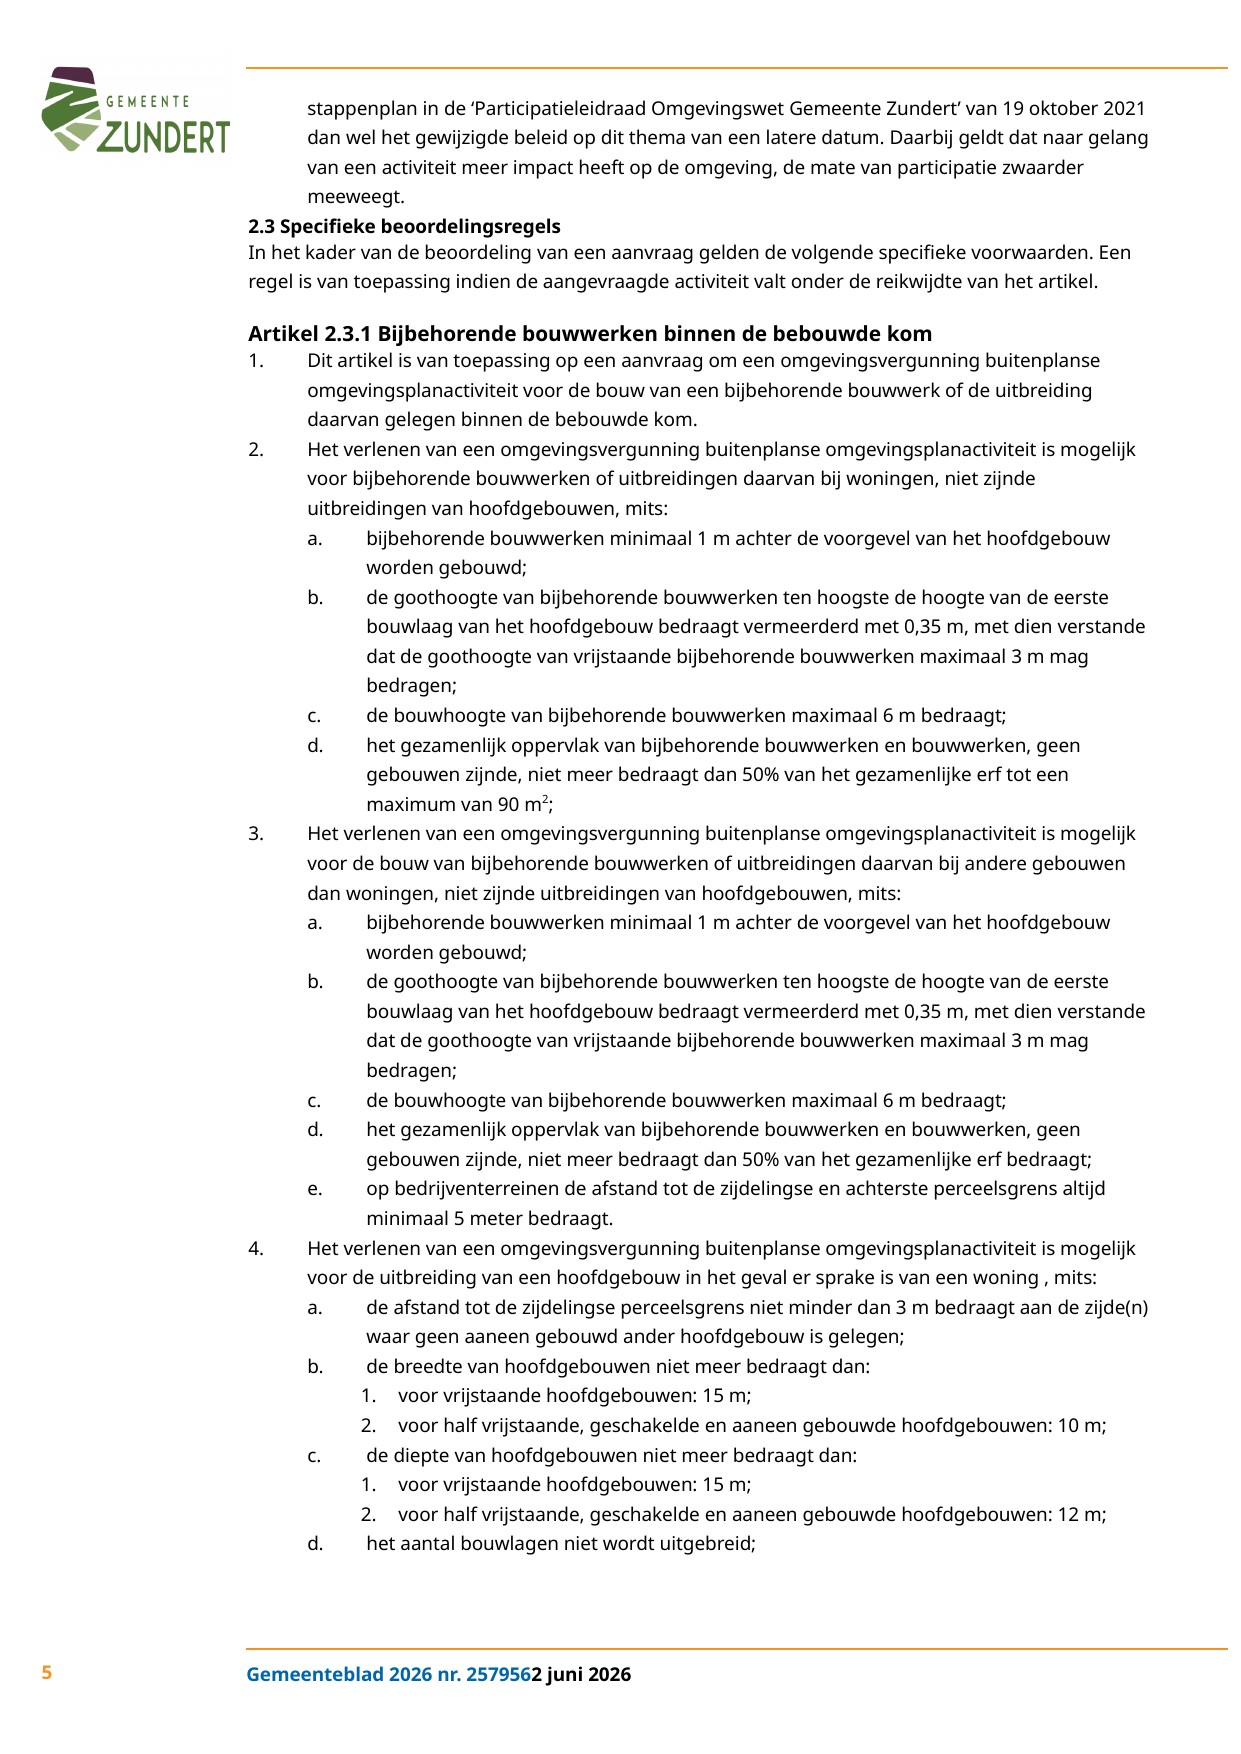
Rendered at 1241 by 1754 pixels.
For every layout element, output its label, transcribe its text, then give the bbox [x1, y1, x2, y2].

list het gezamenlijk oppervlak van bijbehorende bouwwerken en bouwwerken, geen gebouwen zijnde, niet meer bedraagt dan 50% van het gezamenlijke erf bedraagt; [307, 1116, 1152, 1172]
list de bouwhoogte van bijbehorende bouwwerken maximaal 6 m bedraagt; [307, 702, 1152, 728]
picture [41, 47, 231, 172]
list de breedte van hoofdgebouwen niet meer bedraagt dan: [307, 1353, 1152, 1379]
list het gezamenlijk oppervlak van bijbehorende bouwwerken en bouwwerken, geen gebouwen zijnde, niet meer bedraagt dan 50% van het gezamenlijke erf tot een maximum van 90 m2; [307, 732, 1152, 817]
list bijbehorende bouwwerken minimaal 1 m achter de voorgevel van het hoofdgebouw worden gebouwd; [307, 909, 1152, 965]
list voor vrijstaande hoofdgebouwen: 15 m; [361, 1383, 1152, 1408]
list Het verlenen van een omgevingsvergunning buitenplanse omgevingsplanactiviteit is mogelijk voor de uitbreiding van een hoofdgebouw in het geval er sprake is van een woning , mits: [248, 1235, 1152, 1290]
list Het verlenen van een omgevingsvergunning buitenplanse omgevingsplanactiviteit is mogelijk voor de bouw van bijbehorende bouwwerken of uitbreidingen daarvan bij andere gebouwen dan woningen, niet zijnde uitbreidingen van hoofdgebouwen, mits: [248, 821, 1152, 906]
list stappenplan in de ‘Participatieleidraad Omgevingswet Gemeente Zundert’ van 19 oktober 2021 dan wel het gewijzigde beleid op dit thema van een latere datum. Daarbij geldt dat naar gelang van een activiteit meer impact heeft op de omgeving, de mate van participatie zwaarder meeweegt. [248, 95, 1152, 209]
list het aantal bouwlagen niet wordt uitgebreid; [307, 1531, 1152, 1556]
text 2.3 Specifieke beoordelingsregels [248, 213, 1152, 239]
list voor vrijstaande hoofdgebouwen: 15 m; [361, 1471, 1152, 1497]
list voor half vrijstaande, geschakelde en aaneen gebouwde hoofdgebouwen: 10 m; [361, 1412, 1152, 1438]
list Het verlenen van een omgevingsvergunning buitenplanse omgevingsplanactiviteit is mogelijk voor bijbehorende bouwwerken of uitbreidingen daarvan bij woningen, niet zijnde uitbreidingen van hoofdgebouwen, mits: [248, 436, 1152, 521]
text Artikel 2.3.1 Bijbehorende bouwwerken binnen de bebouwde kom [248, 319, 1152, 347]
list de goothoogte van bijbehorende bouwwerken ten hoogste de hoogte van de eerste bouwlaag van het hoofdgebouw bedraagt vermeerderd met 0,35 m, met dien verstande dat de goothoogte van vrijstaande bijbehorende bouwwerken maximaal 3 m mag bedragen; [307, 968, 1152, 1083]
list de diepte van hoofdgebouwen niet meer bedraagt dan: [307, 1442, 1152, 1468]
list bijbehorende bouwwerken minimaal 1 m achter de voorgevel van het hoofdgebouw worden gebouwd; [307, 525, 1152, 580]
list voor half vrijstaande, geschakelde en aaneen gebouwde hoofdgebouwen: 12 m; [361, 1501, 1152, 1527]
text In het kader van de beoordeling van een aanvraag gelden de volgende specifieke voorwaarden. Een regel is van toepassing indien de aangevraagde activiteit valt onder de reikwijdte van het artikel. [248, 239, 1152, 294]
list op bedrijventerreinen de afstand tot de zijdelingse en achterste perceelsgrens altijd minimaal 5 meter bedraagt. [307, 1176, 1152, 1231]
list de goothoogte van bijbehorende bouwwerken ten hoogste de hoogte van de eerste bouwlaag van het hoofdgebouw bedraagt vermeerderd met 0,35 m, met dien verstande dat de goothoogte van vrijstaande bijbehorende bouwwerken maximaal 3 m mag bedragen; [307, 584, 1152, 698]
list de afstand tot de zijdelingse perceelsgrens niet minder dan 3 m bedraagt aan de zijde(n) waar geen aaneen gebouwd ander hoofdgebouw is gelegen; [307, 1294, 1152, 1349]
list Dit artikel is van toepassing op een aanvraag om een omgevingsvergunning buitenplanse omgevingsplanactiviteit voor de bouw van een bijbehorende bouwwerk of de uitbreiding daarvan gelegen binnen de bebouwde kom. [248, 347, 1152, 432]
list de bouwhoogte van bijbehorende bouwwerken maximaal 6 m bedraagt; [307, 1087, 1152, 1113]
